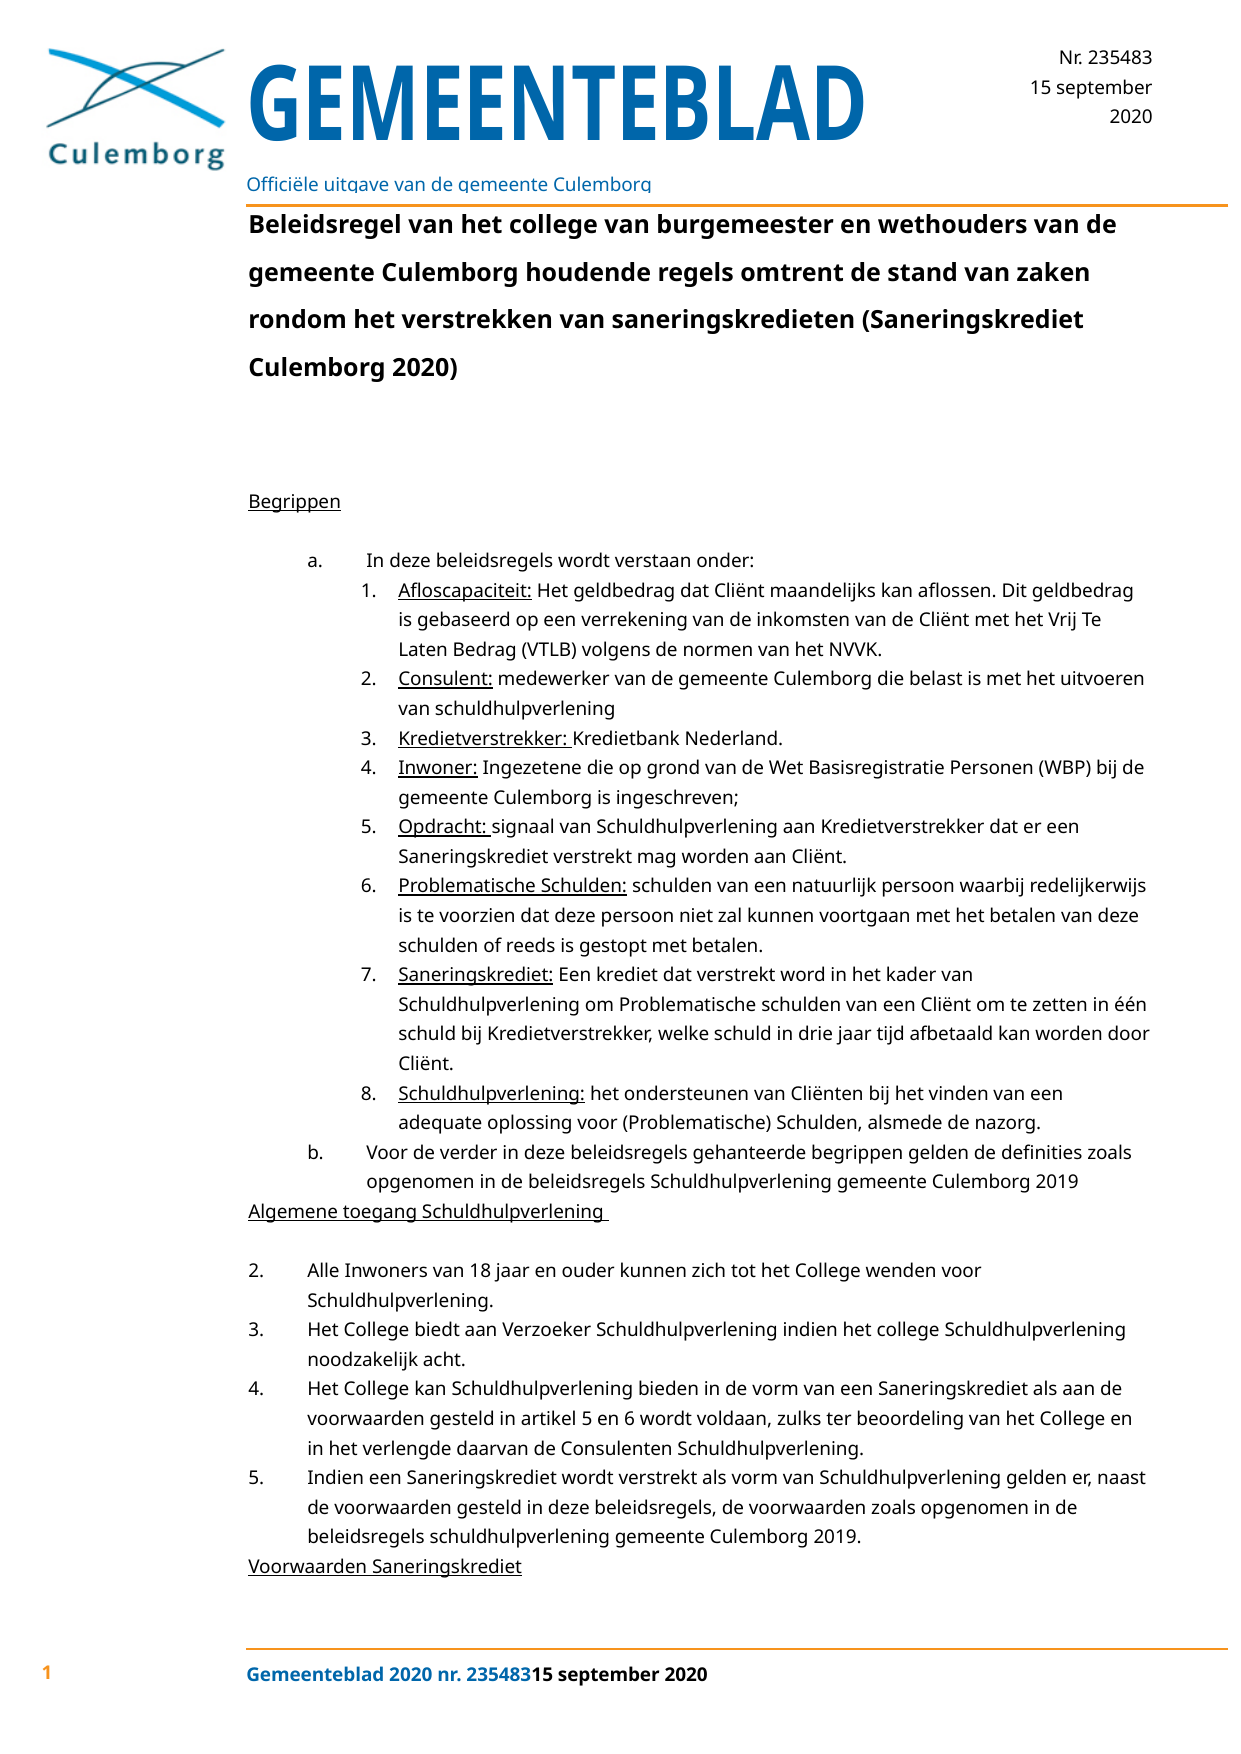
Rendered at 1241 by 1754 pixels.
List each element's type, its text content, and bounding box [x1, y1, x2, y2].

list Het College kan Schuldhulpverlening bieden in de vorm van een Saneringskrediet als aan de voorwaarden gesteld in artikel 5 en 6 wordt voldaan, zulks ter beoordeling van het College en in het verlengde daarvan de Consulenten Schuldhulpverlening. [248, 1376, 1152, 1461]
list Consulent: medewerker van de gemeente Culemborg die belast is met het uitvoeren van schuldhulpverlening [361, 666, 1152, 721]
list Schuldhulpverlening: het ondersteunen van Cliënten bij het vinden van een adequate oplossing voor (Problematische) Schulden, alsmede de nazorg. [361, 1080, 1152, 1135]
list Afloscapaciteit: Het geldbedrag dat Cliënt maandelijks kan aflossen. Dit geldbedrag is gebaseerd op een verrekening van de inkomsten van de Cliënt met het Vrij Te Laten Bedrag (VTLB) volgens de normen van het NVVK. [361, 577, 1152, 662]
list Kredietverstrekker: Kredietbank Nederland. [361, 725, 1152, 751]
text Algemene toegang Schuldhulpverlening [248, 1198, 1152, 1224]
list Saneringskrediet: Een krediet dat verstrekt word in het kader van Schuldhulpverlening om Problematische schulden van een Cliënt om te zetten in één schuld bij Kredietverstrekker, welke schuld in drie jaar tijd afbetaald kan worden door Cliënt. [361, 961, 1152, 1076]
list Voor de verder in deze beleidsregels gehanteerde begrippen gelden de definities zoals opgenomen in de beleidsregels Schuldhulpverlening gemeente Culemborg 2019 [307, 1139, 1152, 1194]
text Voorwaarden Saneringskrediet [248, 1553, 1152, 1579]
list Het College biedt aan Verzoeker Schuldhulpverlening indien het college Schuldhulpverlening noodzakelijk acht. [248, 1316, 1152, 1372]
text Begrippen [248, 488, 1152, 514]
list Inwoner: Ingezetene die op grond van de Wet Basisregistratie Personen (WBP) bij de gemeente Culemborg is ingeschreven; [361, 754, 1152, 810]
list Opdracht: signaal van Schuldhulpverlening aan Kredietverstrekker dat er een Saneringskrediet verstrekt mag worden aan Cliënt. [361, 813, 1152, 869]
picture [41, 47, 231, 172]
list In deze beleidsregels wordt verstaan onder: [307, 547, 1152, 573]
text Beleidsregel van het college van burgemeester en wethouders van de gemeente Culemborg houdende regels omtrent de stand van zaken rondom het verstrekken van saneringskredieten (Saneringskrediet Culemborg 2020) [248, 207, 1152, 384]
list Alle Inwoners van 18 jaar en ouder kunnen zich tot het College wenden voor Schuldhulpverlening. [248, 1257, 1152, 1313]
list Indien een Saneringskrediet wordt verstrekt als vorm van Schuldhulpverlening gelden er, naast de voorwaarden gesteld in deze beleidsregels, de voorwaarden zoals opgenomen in de beleidsregels schuldhulpverlening gemeente Culemborg 2019. [248, 1464, 1152, 1549]
list Problematische Schulden: schulden van een natuurlijk persoon waarbij redelijkerwijs is te voorzien dat deze persoon niet zal kunnen voortgaan met het betalen van deze schulden of reeds is gestopt met betalen. [361, 873, 1152, 958]
